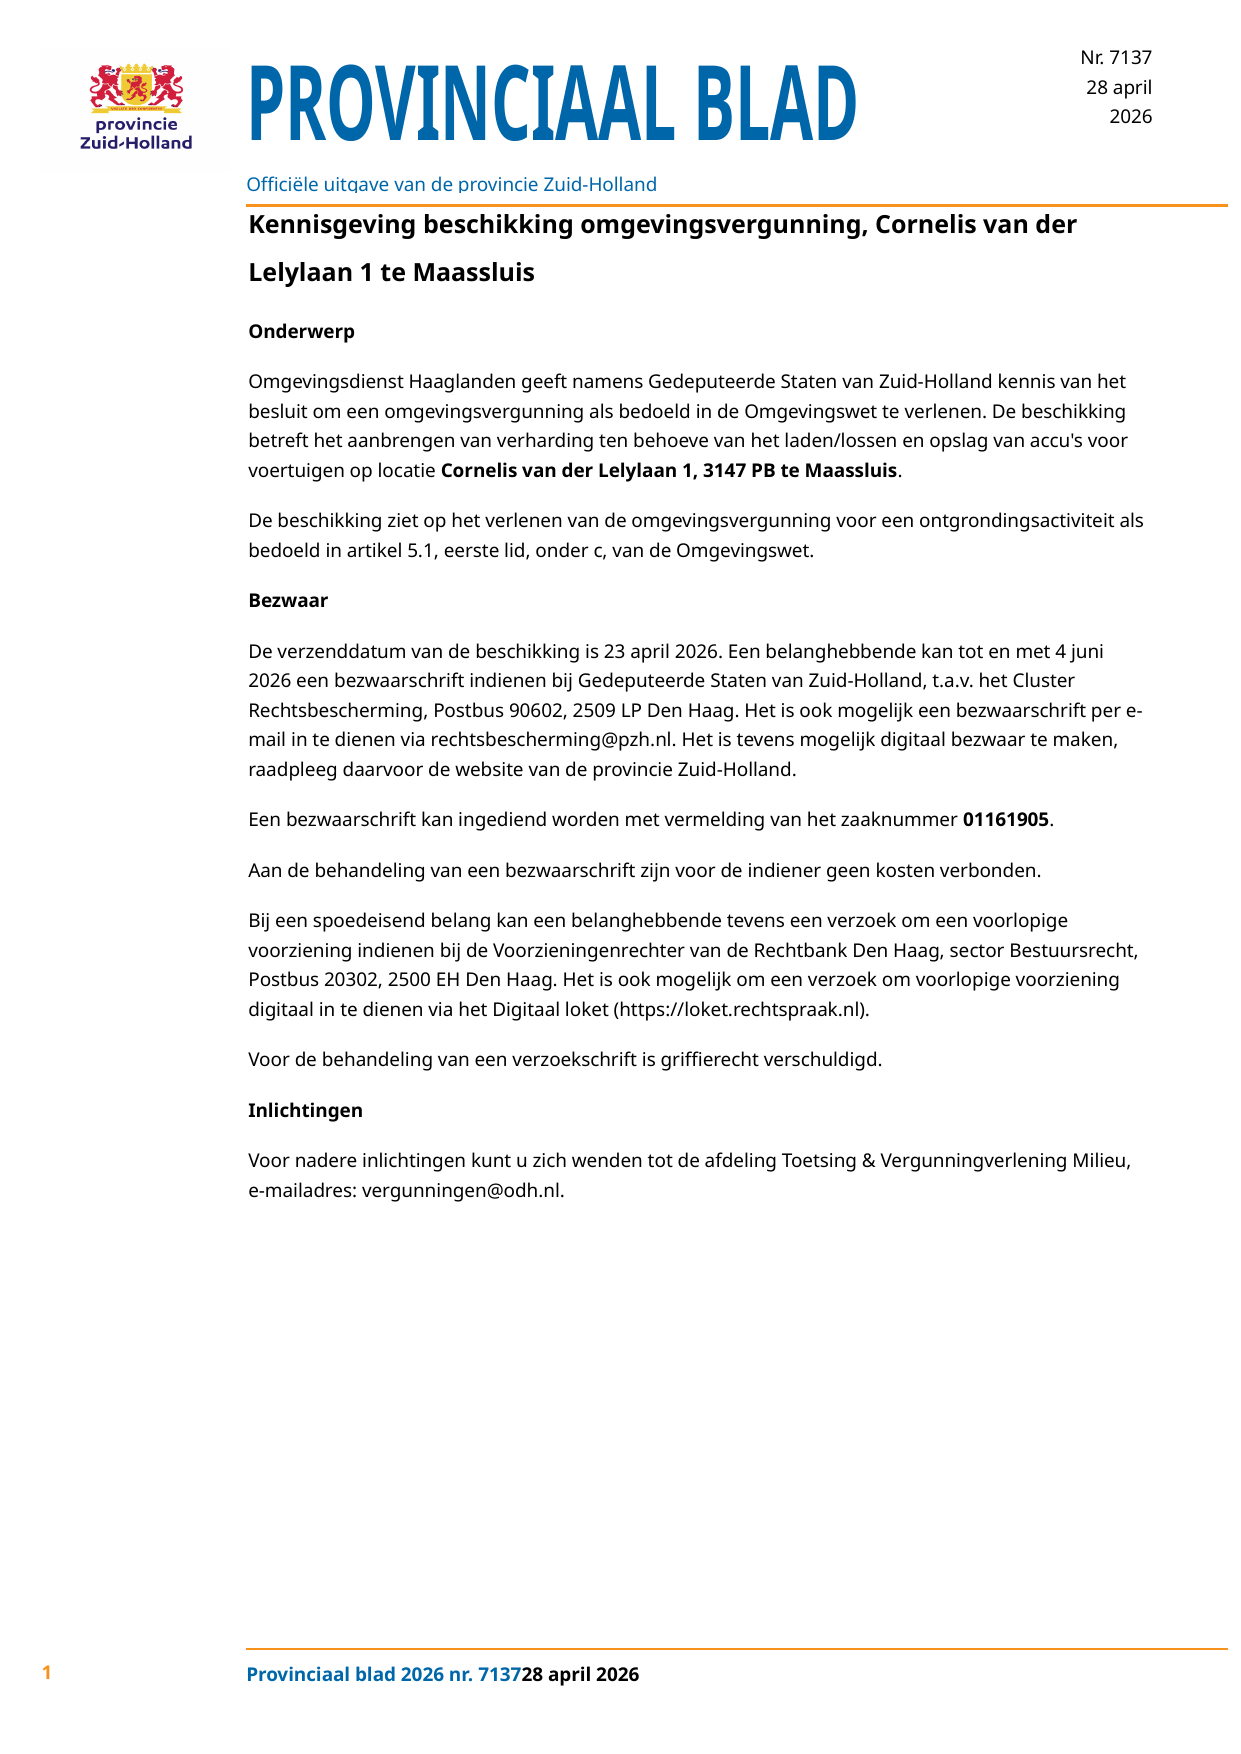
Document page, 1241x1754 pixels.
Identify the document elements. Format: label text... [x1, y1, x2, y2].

picture [41, 47, 231, 172]
text Voor de behandeling van een verzoekschrift is griffierecht verschuldigd. [248, 1047, 1152, 1072]
text Bezwaar [248, 587, 1152, 613]
text Kennisgeving beschikking omgevingsvergunning, Cornelis van der Lelylaan 1 te Maassluis [248, 207, 1152, 288]
text Een bezwaarschrift kan ingediend worden met vermelding van het zaaknummer 01161905. [248, 807, 1152, 832]
text De verzenddatum van de beschikking is 23 april 2026. Een belanghebbende kan tot en met 4 juni 2026 een bezwaarschrift indienen bij Gedeputeerde Staten van Zuid-Holland, t.a.v. het Cluster Rechtsbescherming, Postbus 90602, 2509 LP Den Haag. Het is ook mogelijk een bezwaarschrift per e-mail in te dienen via rechtsbescherming@pzh.nl. Het is tevens mogelijk digitaal bezwaar te maken, raadpleeg daarvoor de website van de provincie Zuid-Holland. [248, 638, 1152, 782]
text Onderwerp [248, 318, 1152, 344]
text De beschikking ziet op het verlenen van de omgevingsvergunning voor een ontgrondingsactiviteit als bedoeld in artikel 5.1, eerste lid, onder c, van de Omgevingswet. [248, 507, 1152, 563]
text Voor nadere inlichtingen kunt u zich wenden tot de afdeling Toetsing & Vergunningverlening Milieu, e-mailadres: vergunningen@odh.nl. [248, 1147, 1152, 1203]
text Omgevingsdienst Haaglanden geeft namens Gedeputeerde Staten van Zuid-Holland kennis van het besluit om een omgevingsvergunning als bedoeld in de Omgevingswet te verlenen. De beschikking betreft het aanbrengen van verharding ten behoeve van het laden/lossen en opslag van accu's voor voertuigen op locatie Cornelis van der Lelylaan 1, 3147 PB te Maassluis. [248, 368, 1152, 483]
text Bij een spoedeisend belang kan een belanghebbende tevens een verzoek om een voorlopige voorziening indienen bij de Voorzieningenrechter van de Rechtbank Den Haag, sector Bestuursrecht, Postbus 20302, 2500 EH Den Haag. Het is ook mogelijk om een verzoek om voorlopige voorziening digitaal in te dienen via het Digitaal loket (https://loket.rechtspraak.nl). [248, 907, 1152, 1022]
text Inlichtingen [248, 1097, 1152, 1123]
text Aan de behandeling van een bezwaarschrift zijn voor de indiener geen kosten verbonden. [248, 857, 1152, 883]
